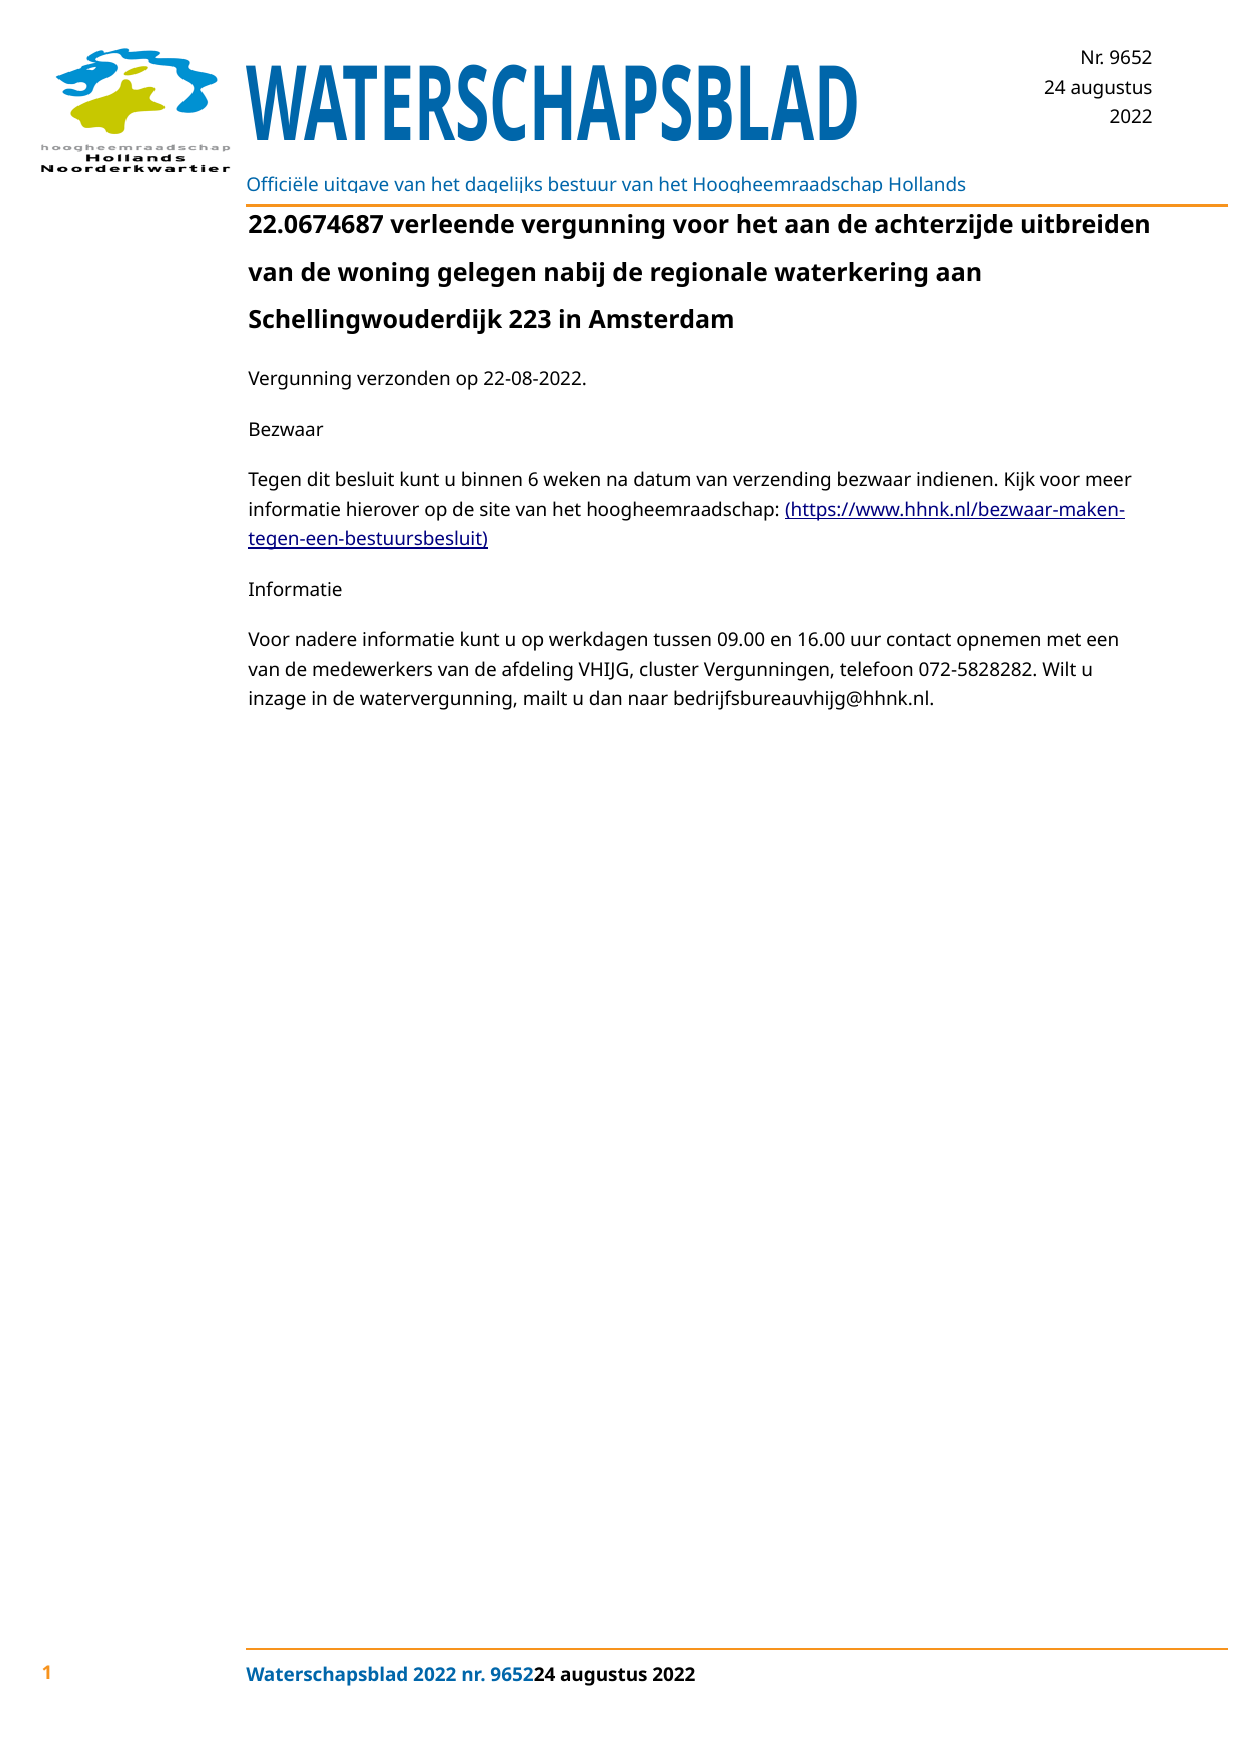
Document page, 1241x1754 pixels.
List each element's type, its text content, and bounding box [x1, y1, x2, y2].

text Vergunning verzonden op 22-08-2022. [248, 366, 1152, 391]
text Tegen dit besluit kunt u binnen 6 weken na datum van verzending bezwaar indienen. Kijk voor meer informatie hierover op de site van het hoogheemraadschap: (https://www.hhnk.nl/bezwaar-maken-tegen-een-bestuursbesluit) [248, 466, 1152, 551]
text Voor nadere informatie kunt u op werkdagen tussen 09.00 en 16.00 uur contact opnemen met een van de medewerkers van de afdeling VHIJG, cluster Vergunningen, telefoon 072-5828282. Wilt u inzage in de watervergunning, mailt u dan naar bedrijfsbureauvhijg@hhnk.nl. [248, 626, 1152, 711]
text Informatie [248, 576, 1152, 602]
text 22.0674687 verleende vergunning voor het aan de achterzijde uitbreiden van de woning gelegen nabij de regionale waterkering aan Schellingwouderdijk 223 in Amsterdam [248, 207, 1152, 336]
text Bezwaar [248, 416, 1152, 442]
picture [41, 47, 231, 172]
